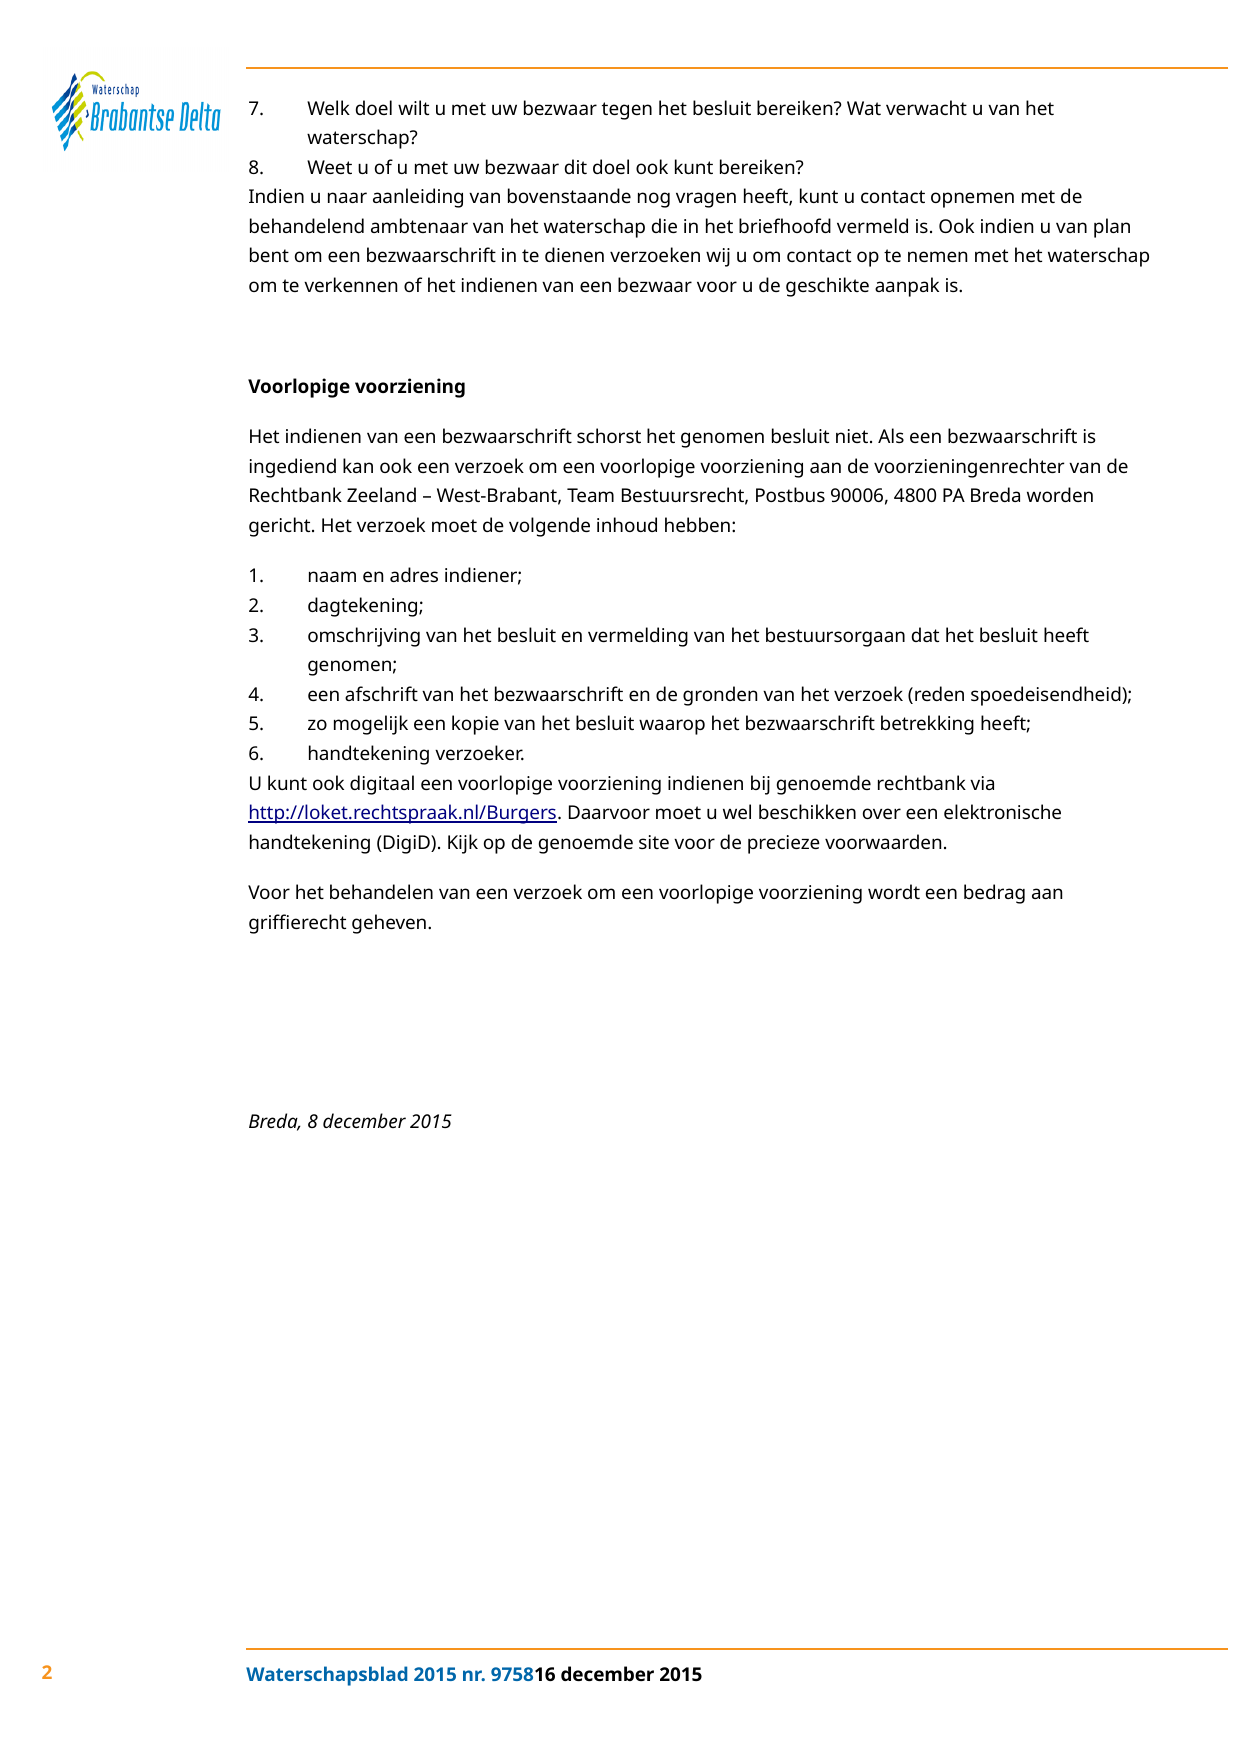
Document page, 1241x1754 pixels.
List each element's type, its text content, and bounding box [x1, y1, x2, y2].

list een afschrift van het bezwaarschrift en de gronden van het verzoek (reden spoedeisendheid); [248, 681, 1152, 707]
list omschrijving van het besluit en vermelding van het bestuursorgaan dat het besluit heeft genomen; [248, 622, 1152, 677]
list Weet u of u met uw bezwaar dit doel ook kunt bereiken? [248, 154, 1152, 180]
text Voor het behandelen van een verzoek om een voorlopige voorziening wordt een bedrag aan griffierecht geheven. [248, 879, 1152, 935]
text Indien u naar aanleiding van bovenstaande nog vragen heeft, kunt u contact opnemen met de behandelend ambtenaar van het waterschap die in het briefhoofd vermeld is. Ook indien u van plan bent om een bezwaarschrift in te dienen verzoeken wij u om contact op te nemen met het waterschap om te verkennen of het indienen van een bezwaar voor u de geschikte aanpak is. [248, 183, 1152, 298]
list zo mogelijk een kopie van het besluit waarop het bezwaarschrift betrekking heeft; [248, 711, 1152, 736]
list dagtekening; [248, 592, 1152, 618]
picture [41, 47, 231, 172]
list Welk doel wilt u met uw bezwaar tegen het besluit bereiken? Wat verwacht u van het waterschap? [248, 95, 1152, 150]
list handtekening verzoeker. [248, 740, 1152, 766]
text Breda, 8 december 2015 [248, 1108, 1152, 1134]
text Het indienen van een bezwaarschrift schorst het genomen besluit niet. Als een bezwaarschrift is ingediend kan ook een verzoek om een voorlopige voorziening aan de voorzieningenrechter van de Rechtbank Zeeland – West-Brabant, Team Bestuursrecht, Postbus 90006, 4800 PA Breda worden gericht. Het verzoek moet de volgende inhoud hebben: [248, 423, 1152, 538]
text Voorlopige voorziening [248, 373, 1152, 399]
list naam en adres indiener; [248, 563, 1152, 588]
text U kunt ook digitaal een voorlopige voorziening indienen bij genoemde rechtbank via http://loket.rechtspraak.nl/Burgers. Daarvoor moet u wel beschikken over een elektronische handtekening (DigiD). Kijk op de genoemde site voor de precieze voorwaarden. [248, 770, 1152, 855]
